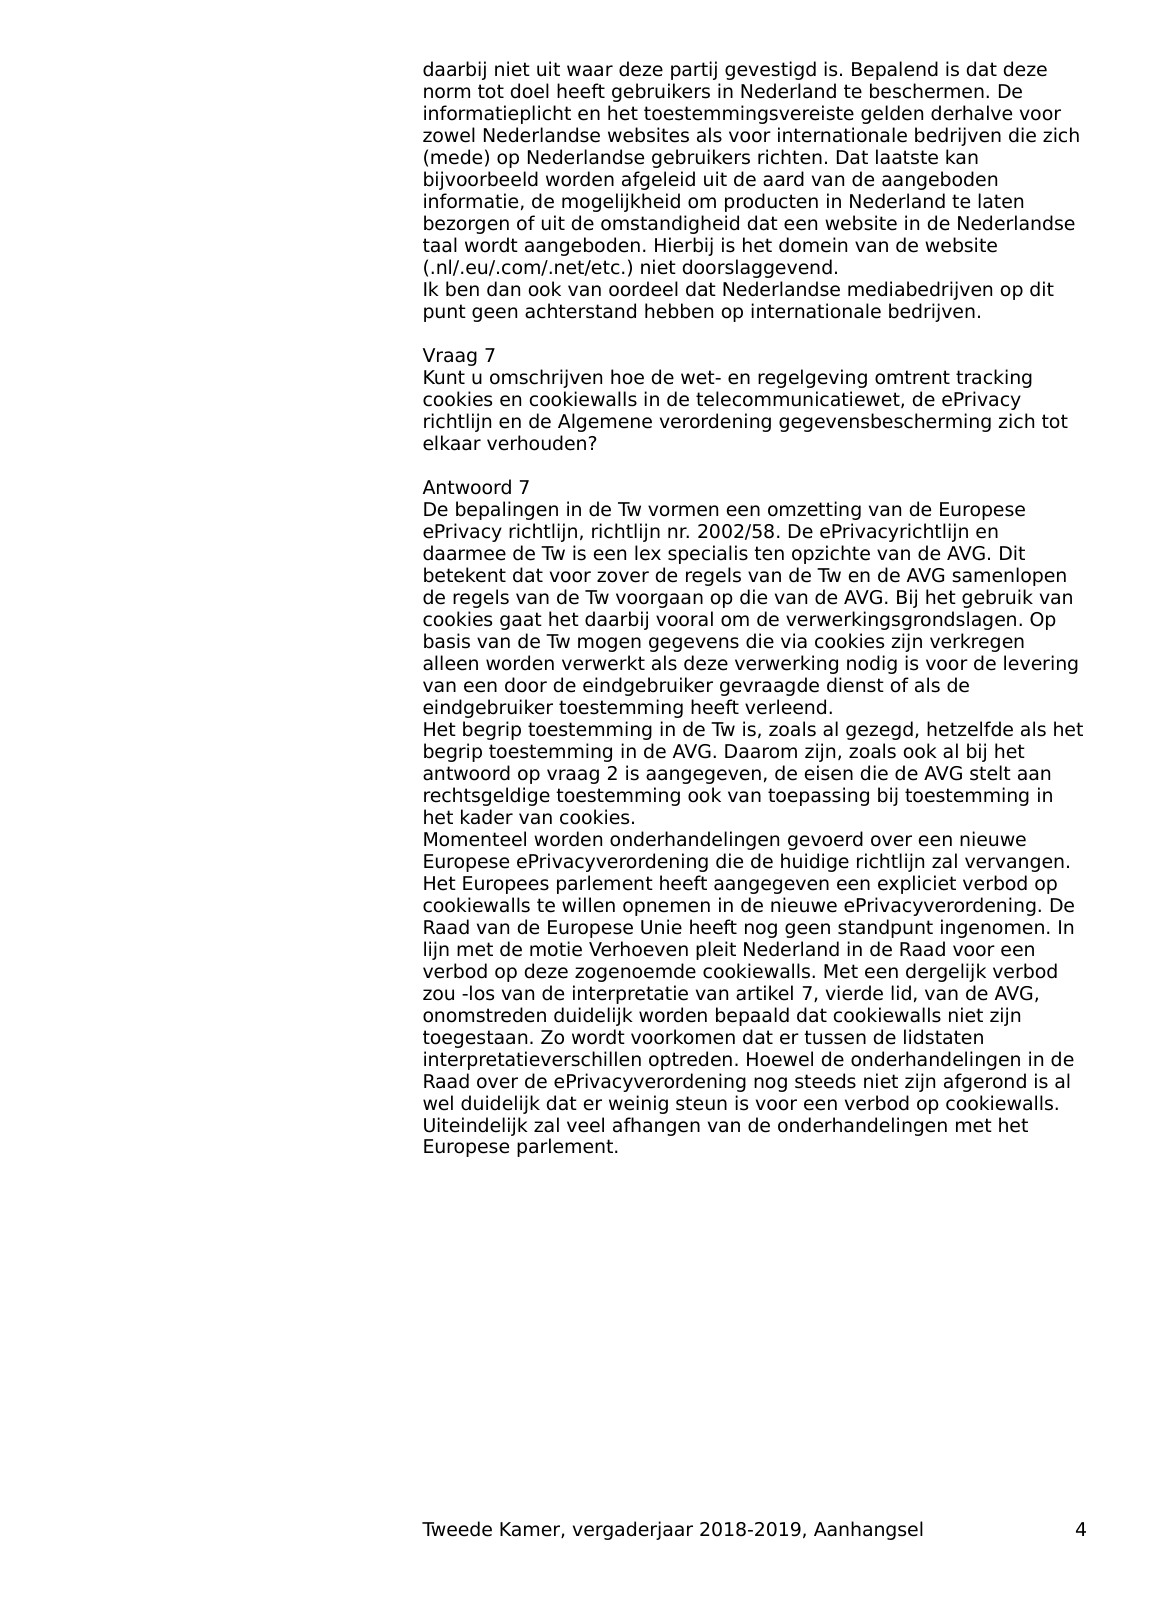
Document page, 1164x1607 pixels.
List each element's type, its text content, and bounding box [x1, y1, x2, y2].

text De bepalingen in de Tw vormen een omzetting van de Europese ePrivacy richtlijn, richtlijn nr. 2002/58. De ePrivacyrichtlijn en daarmee de Tw is een lex specialis ten opzichte van de AVG. Dit betekent dat voor zover de regels van de Tw en de AVG samenlopen de regels van de Tw voorgaan op die van de AVG. Bij het gebruik van cookies gaat het daarbij vooral om de verwerkingsgrondslagen. Op basis van de Tw mogen gegevens die via cookies zijn verkregen alleen worden verwerkt als deze verwerking nodig is voor de levering van een door de eindgebruiker gevraagde dienst of als de eindgebruiker toestemming heeft verleend. [422, 499, 1087, 719]
text daarbij niet uit waar deze partij gevestigd is. Bepalend is dat deze norm tot doel heeft gebruikers in Nederland te beschermen. De informatieplicht en het toestemmingsvereiste gelden derhalve voor zowel Nederlandse websites als voor internationale bedrijven die zich (mede) op Nederlandse gebruikers richten. Dat laatste kan bijvoorbeeld worden afgeleid uit de aard van de aangeboden informatie, de mogelijkheid om producten in Nederland te laten bezorgen of uit de omstandigheid dat een website in de Nederlandse taal wordt aangeboden. Hierbij is het domein van de website (.nl/.eu/.com/.net/etc.) niet doorslaggevend. [422, 59, 1087, 279]
text Antwoord 7 [422, 477, 1087, 499]
text Momenteel worden onderhandelingen gevoerd over een nieuwe Europese ePrivacyverordening die de huidige richtlijn zal vervangen. Het Europees parlement heeft aangegeven een expliciet verbod op cookiewalls te willen opnemen in de nieuwe ePrivacyverordening. De Raad van de Europese Unie heeft nog geen standpunt ingenomen. In lijn met de motie Verhoeven pleit Nederland in de Raad voor een verbod op deze zogenoemde cookiewalls. Met een dergelijk verbod zou -los van de interpretatie van artikel 7, vierde lid, van de AVG, onomstreden duidelijk worden bepaald dat cookiewalls niet zijn toegestaan. Zo wordt voorkomen dat er tussen de lidstaten interpretatieverschillen optreden. Hoewel de onderhandelingen in de Raad over de ePrivacyverordening nog steeds niet zijn afgerond is al wel duidelijk dat er weinig steun is voor een verbod op cookiewalls. Uiteindelijk zal veel afhangen van de onderhandelingen met het Europese parlement. [422, 829, 1087, 1158]
text Kunt u omschrijven hoe de wet- en regelgeving omtrent tracking cookies en cookiewalls in de telecommunicatiewet, de ePrivacy richtlijn en de Algemene verordening gegevensbescherming zich tot elkaar verhouden? [422, 367, 1087, 455]
text Het begrip toestemming in de Tw is, zoals al gezegd, hetzelfde als het begrip toestemming in de AVG. Daarom zijn, zoals ook al bij het antwoord op vraag 2 is aangegeven, de eisen die de AVG stelt aan rechtsgeldige toestemming ook van toepassing bij toestemming in het kader van cookies. [422, 719, 1087, 829]
text Vraag 7 [422, 345, 1087, 367]
text Ik ben dan ook van oordeel dat Nederlandse mediabedrijven op dit punt geen achterstand hebben op internationale bedrijven. [422, 279, 1087, 323]
